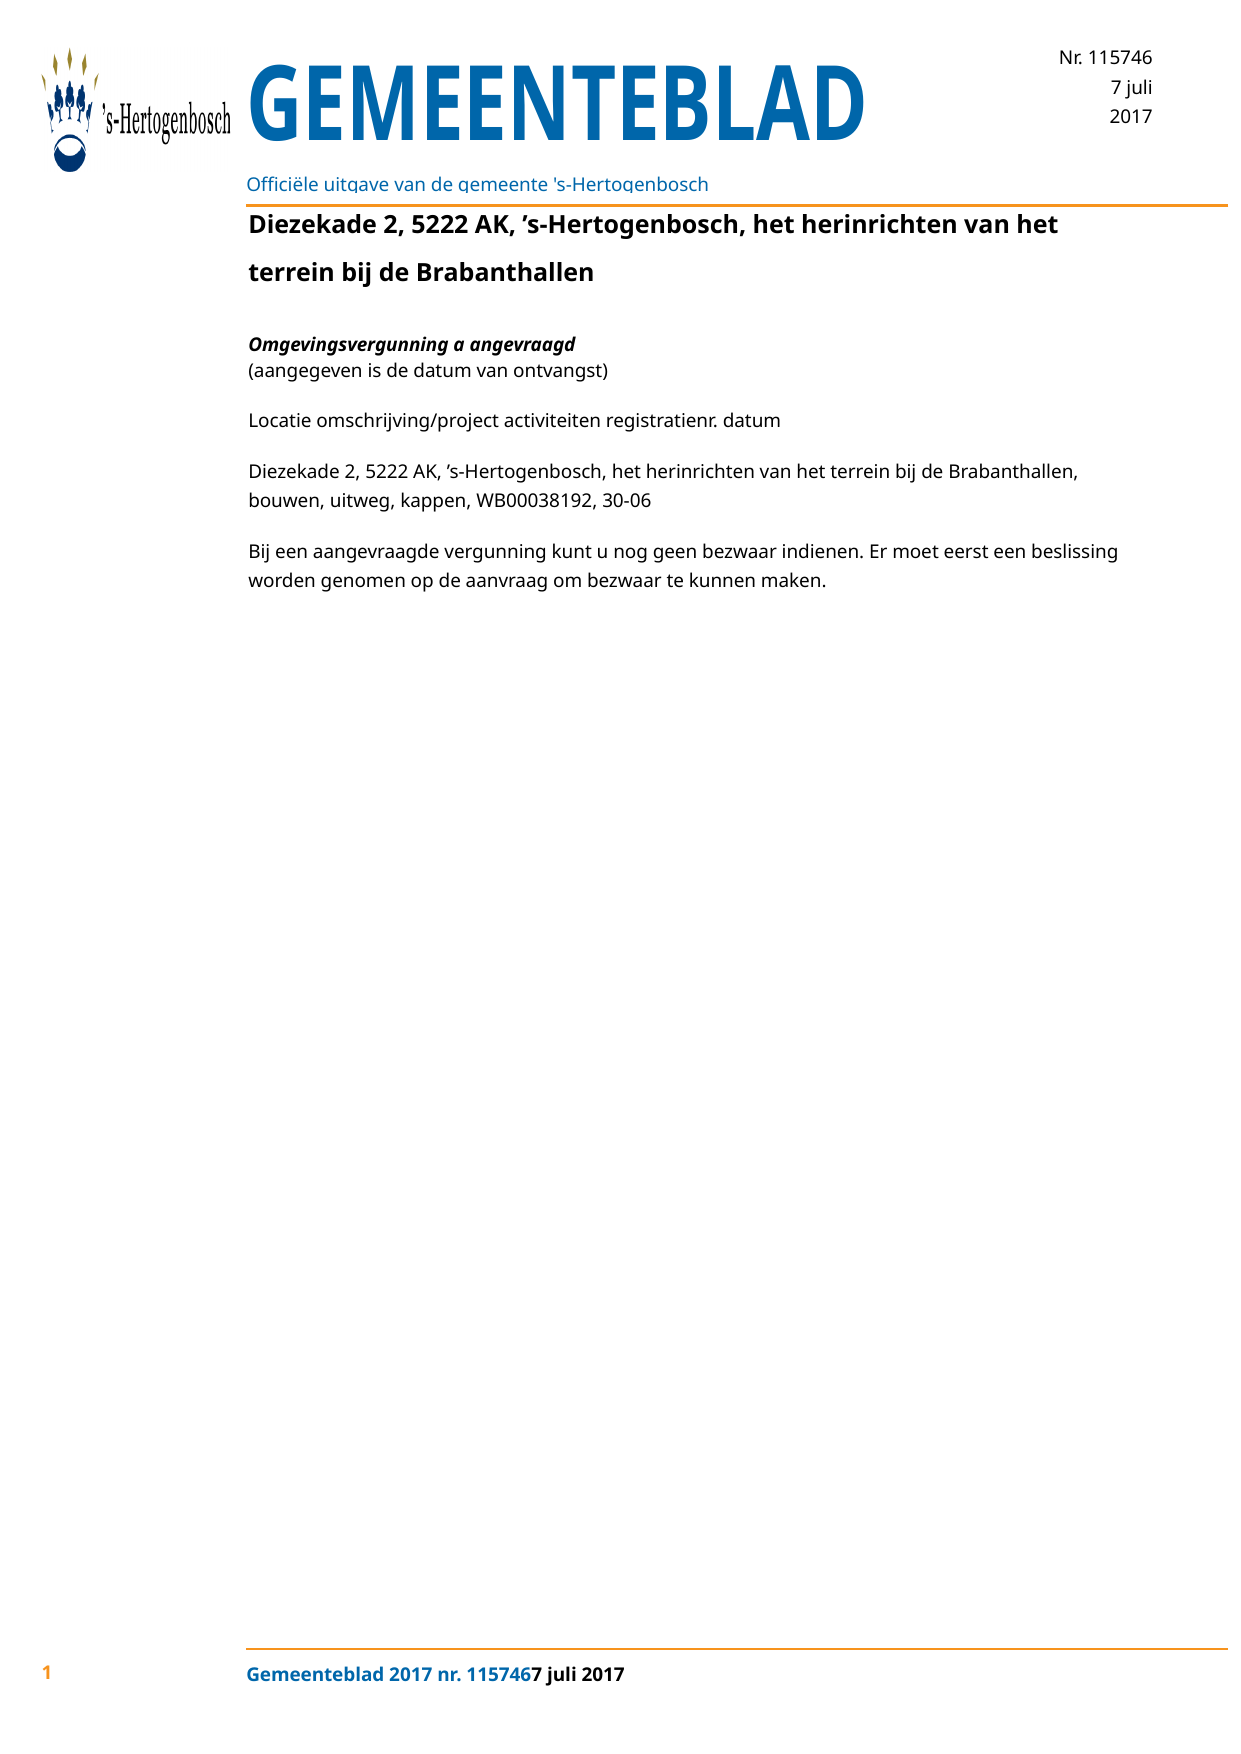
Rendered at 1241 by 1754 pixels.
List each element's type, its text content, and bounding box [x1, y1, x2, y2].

text (aangegeven is de datum van ontvangst) [248, 357, 1152, 383]
text Diezekade 2, 5222 AK, ’s-Hertogenbosch, het herinrichten van het terrein bij de Brabanthallen [248, 207, 1152, 288]
text Omgevingsvergunning a angevraagd [248, 331, 1152, 357]
picture [41, 47, 231, 172]
text Diezekade 2, 5222 AK, ’s-Hertogenbosch, het herinrichten van het terrein bij de Brabanthallen, bouwen, uitweg, kappen, WB00038192, 30-06 [248, 458, 1152, 513]
text Locatie omschrijving/project activiteiten registratienr. datum [248, 408, 1152, 433]
text Bij een aangevraagde vergunning kunt u nog geen bezwaar indienen. Er moet eerst een beslissing worden genomen op de aanvraag om bezwaar te kunnen maken. [248, 538, 1152, 593]
